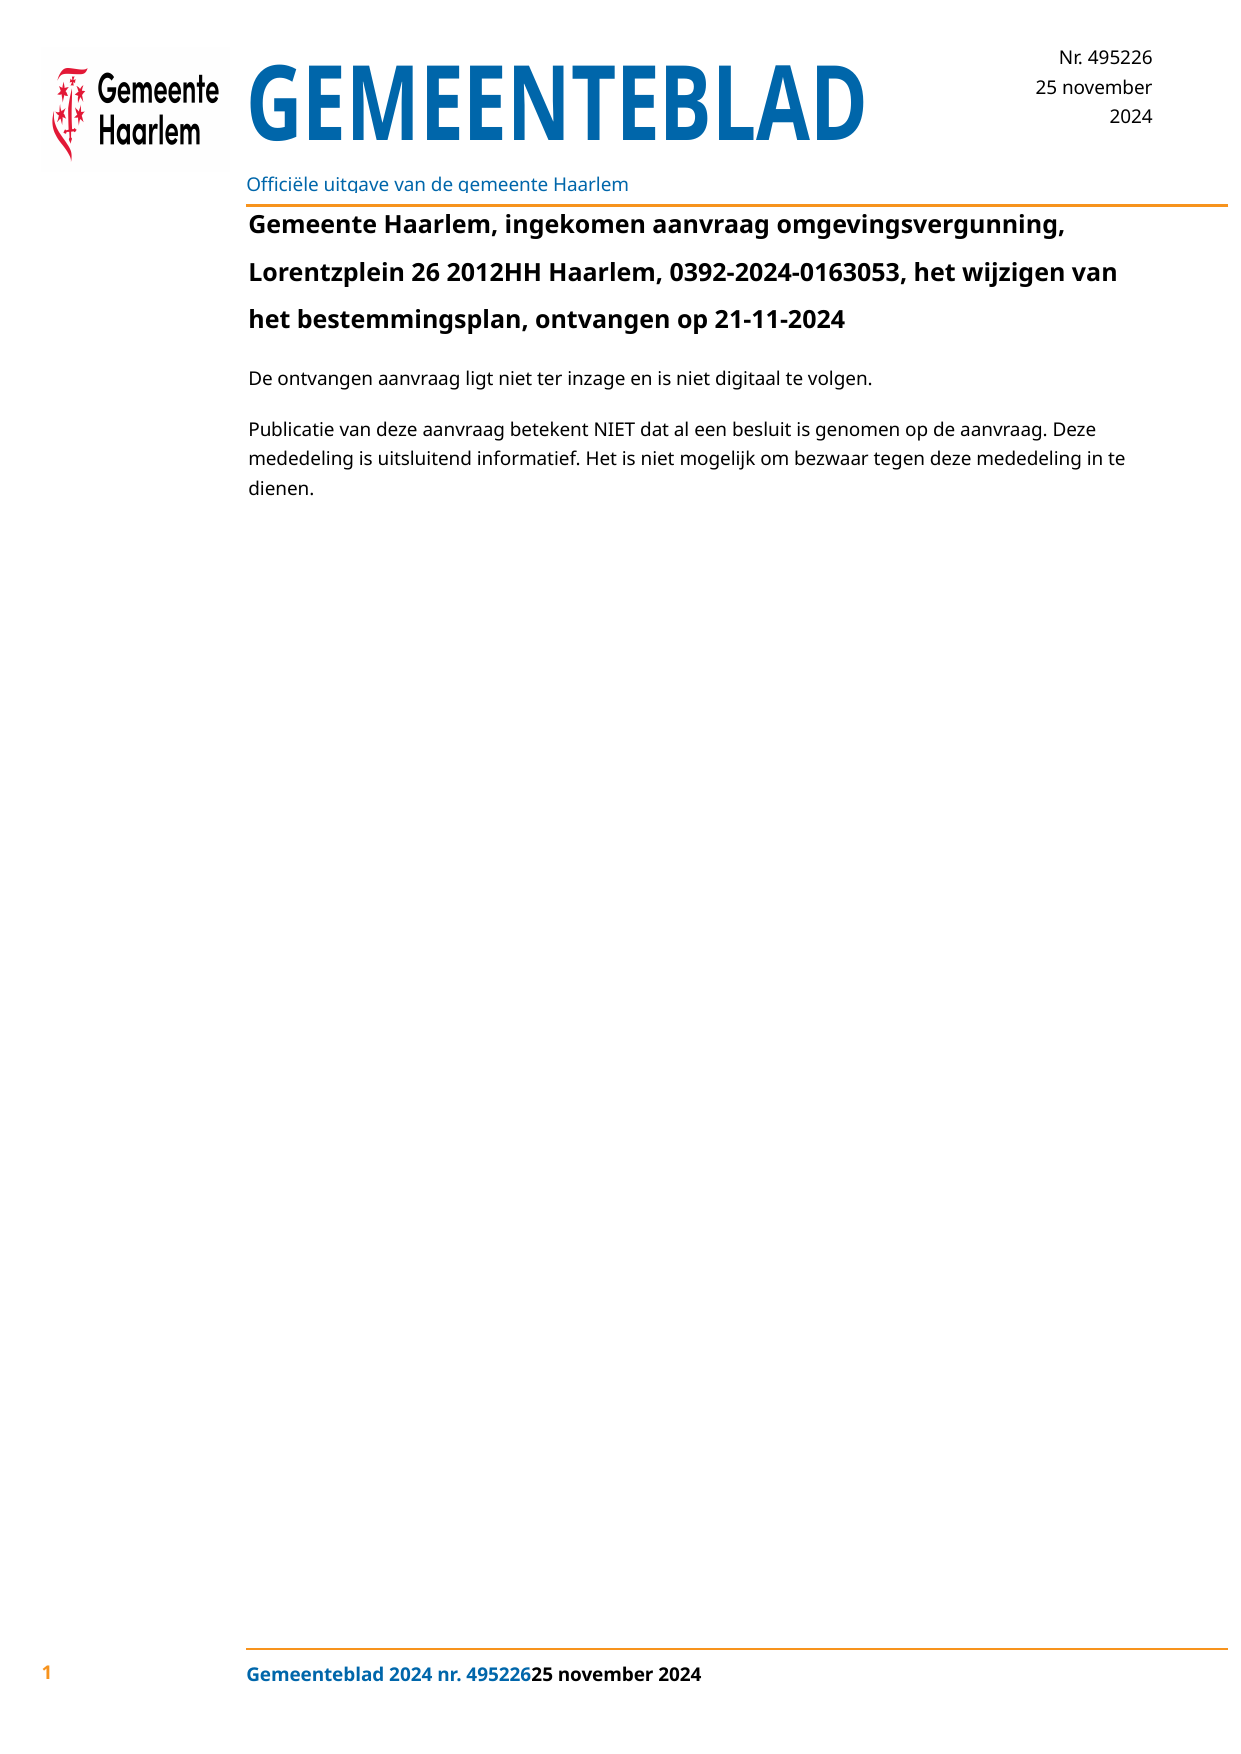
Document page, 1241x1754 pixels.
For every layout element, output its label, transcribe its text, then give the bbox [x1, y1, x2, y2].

picture [41, 47, 231, 172]
text De ontvangen aanvraag ligt niet ter inzage en is niet digitaal te volgen. [248, 366, 1152, 391]
text Publicatie van deze aanvraag betekent NIET dat al een besluit is genomen op de aanvraag. Deze mededeling is uitsluitend informatief. Het is niet mogelijk om bezwaar tegen deze mededeling in te dienen. [248, 416, 1152, 501]
text Gemeente Haarlem, ingekomen aanvraag omgevingsvergunning, Lorentzplein 26 2012HH Haarlem, 0392-2024-0163053, het wijzigen van het bestemmingsplan, ontvangen op 21-11-2024 [248, 207, 1152, 336]
